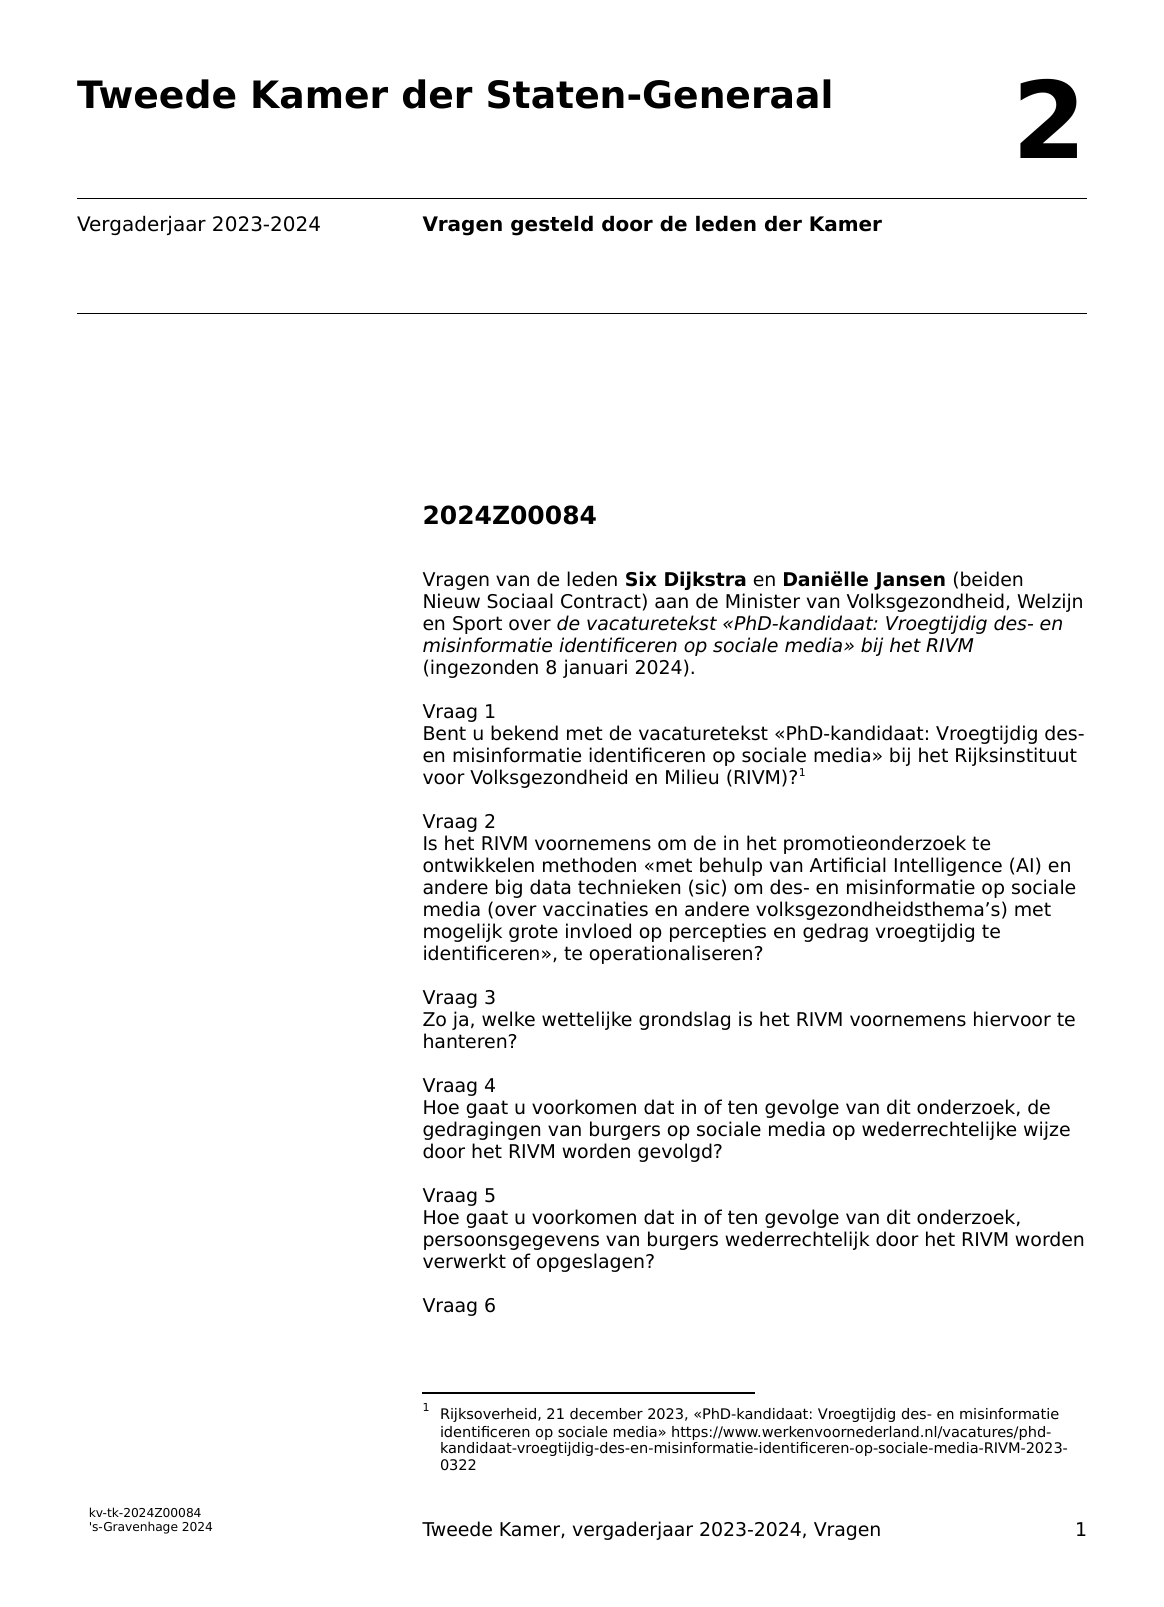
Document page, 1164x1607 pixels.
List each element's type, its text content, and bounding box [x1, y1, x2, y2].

text Vraag 3 [422, 987, 1087, 1009]
text 's-Gravenhage 2024 [88, 1520, 323, 1534]
text Hoe gaat u voorkomen dat in of ten gevolge van dit onderzoek, persoonsgegevens van burgers wederrechtelijk door het RIVM worden verwerkt of opgeslagen? [422, 1207, 1087, 1273]
text Hoe gaat u voorkomen dat in of ten gevolge van dit onderzoek, de gedragingen van burgers op sociale media op wederrechtelijke wijze door het RIVM worden gevolgd? [422, 1097, 1087, 1163]
text Is het RIVM voornemens om de in het promotieonderzoek te ontwikkelen methoden «met behulp van Artificial Intelligence (AI) en andere big data technieken (sic) om des- en misinformatie op sociale media (over vaccinaties en andere volksgezondheidsthema’s) met mogelijk grote invloed op percepties en gedrag vroegtijdig te identificeren», te operationaliseren? [422, 833, 1087, 965]
text 2024Z00084 [422, 501, 1087, 531]
text Vraag 6 [422, 1295, 1087, 1317]
table_cell Vragen gesteld door de leden der Kamer [422, 199, 1087, 313]
text Vraag 5 [422, 1185, 1087, 1207]
text Bent u bekend met de vacaturetekst «PhD-kandidaat: Vroegtijdig des- en misinformatie identificeren op sociale media» bij het Rijksinstituut voor Volksgezondheid en Milieu (RIVM)? [422, 723, 1087, 789]
text Vraag 2 [422, 811, 1087, 833]
text kv-tk-2024Z00084 [88, 1506, 323, 1520]
text Vraag 4 [422, 1075, 1087, 1097]
table_cell Vergaderjaar 2023-2024 [77, 199, 422, 313]
text Rijksoverheid, 21 december 2023, «PhD-kandidaat: Vroegtijdig des- en misinformatie identificeren op sociale media» https://www.werkenvoornederland.nl/vacatures/phd-kandidaat-vroegtijdig-des-en-misinformatie-identificeren-op-sociale-media-RIVM-2023-0322 [422, 1402, 1087, 1474]
text Vragen van de leden Six Dijkstra en Daniëlle Jansen (beiden Nieuw Sociaal Contract) aan de Minister van Volksgezondheid, Welzijn en Sport over de vacaturetekst «PhD-kandidaat: Vroegtijdig des- en misinformatie identificeren op sociale media» bij het RIVM (ingezonden 8 januari 2024). [422, 569, 1087, 679]
text Zo ja, welke wettelijke grondslag is het RIVM voornemens hiervoor te hanteren? [422, 1009, 1087, 1053]
table_header 2 [886, 59, 1087, 198]
table_header Tweede Kamer der Staten-Generaal [77, 59, 886, 198]
text Vraag 1 [422, 701, 1087, 723]
